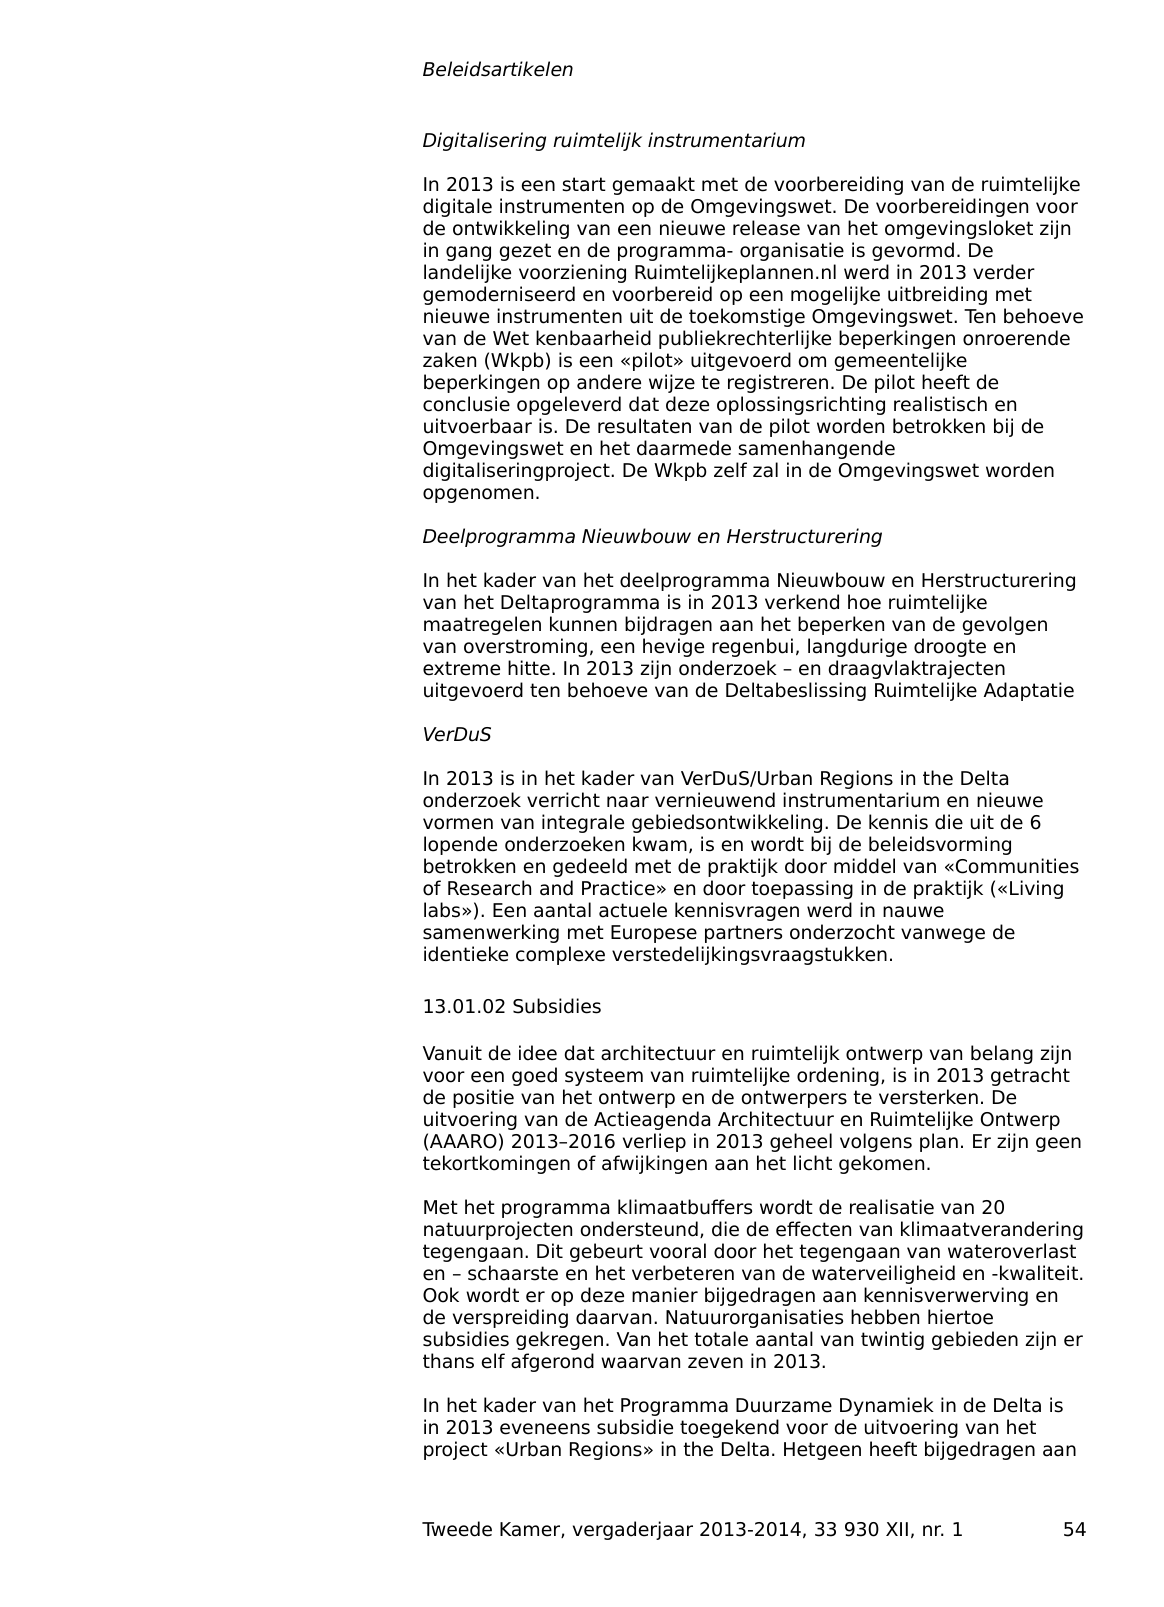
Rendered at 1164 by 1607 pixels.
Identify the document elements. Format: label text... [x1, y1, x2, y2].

text In 2013 is in het kader van VerDuS/Urban Regions in the Delta onderzoek verricht naar vernieuwend instrumentarium en nieuwe vormen van integrale gebiedsontwikkeling. De kennis die uit de 6 lopende onderzoeken kwam, is en wordt bij de beleidsvorming betrokken en gedeeld met de praktijk door middel van «Communities of Research and Practice» en door toepassing in de praktijk («Living labs»). Een aantal actuele kennisvragen werd in nauwe samenwerking met Europese partners onderzocht vanwege de identieke complexe verstedelijkingsvraagstukken. [422, 768, 1087, 966]
text In 2013 is een start gemaakt met de voorbereiding van de ruimtelijke digitale instrumenten op de Omgevingswet. De voorbereidingen voor de ontwikkeling van een nieuwe release van het omgevingsloket zijn in gang gezet en de programma- organisatie is gevormd. De landelijke voorziening Ruimtelijkeplannen.nl werd in 2013 verder gemoderniseerd en voorbereid op een mogelijke uitbreiding met nieuwe instrumenten uit de toekomstige Omgevingswet. Ten behoeve van de Wet kenbaarheid publiekrechterlijke beperkingen onroerende zaken (Wkpb) is een «pilot» uitgevoerd om gemeentelijke beperkingen op andere wijze te registreren. De pilot heeft de conclusie opgeleverd dat deze oplossingsrichting realistisch en uitvoerbaar is. De resultaten van de pilot worden betrokken bij de Omgevingswet en het daarmede samenhangende digitaliseringproject. De Wkpb zelf zal in de Omgevingswet worden opgenomen. [422, 174, 1087, 504]
subtitle VerDuS [422, 724, 1087, 746]
subtitle Deelprogramma Nieuwbouw en Herstructurering [422, 526, 1087, 548]
text In het kader van het Programma Duurzame Dynamiek in de Delta is in 2013 eveneens subsidie toegekend voor de uitvoering van het project «Urban Regions» in the Delta. Hetgeen heeft bijgedragen aan [422, 1395, 1087, 1461]
text In het kader van het deelprogramma Nieuwbouw en Herstructurering van het Deltaprogramma is in 2013 verkend hoe ruimtelijke maatregelen kunnen bijdragen aan het beperken van de gevolgen van overstroming, een hevige regenbui, langdurige droogte en extreme hitte. In 2013 zijn onderzoek – en draagvlaktrajecten uitgevoerd ten behoeve van de Deltabeslissing Ruimtelijke Adaptatie [422, 570, 1087, 702]
subtitle 13.01.02 Subsidies [422, 996, 1087, 1018]
text Met het programma klimaatbuffers wordt de realisatie van 20 natuurprojecten ondersteund, die de effecten van klimaatverandering tegengaan. Dit gebeurt vooral door het tegengaan van wateroverlast en – schaarste en het verbeteren van de waterveiligheid en -kwaliteit. Ook wordt er op deze manier bijgedragen aan kennisverwerving en de verspreiding daarvan. Natuurorganisaties hebben hiertoe subsidies gekregen. Van het totale aantal van twintig gebieden zijn er thans elf afgerond waarvan zeven in 2013. [422, 1197, 1087, 1373]
text Vanuit de idee dat architectuur en ruimtelijk ontwerp van belang zijn voor een goed systeem van ruimtelijke ordening, is in 2013 getracht de positie van het ontwerp en de ontwerpers te versterken. De uitvoering van de Actieagenda Architectuur en Ruimtelijke Ontwerp (AAARO) 2013–2016 verliep in 2013 geheel volgens plan. Er zijn geen tekortkomingen of afwijkingen aan het licht gekomen. [422, 1043, 1087, 1175]
subtitle Digitalisering ruimtelijk instrumentarium [422, 130, 1087, 152]
